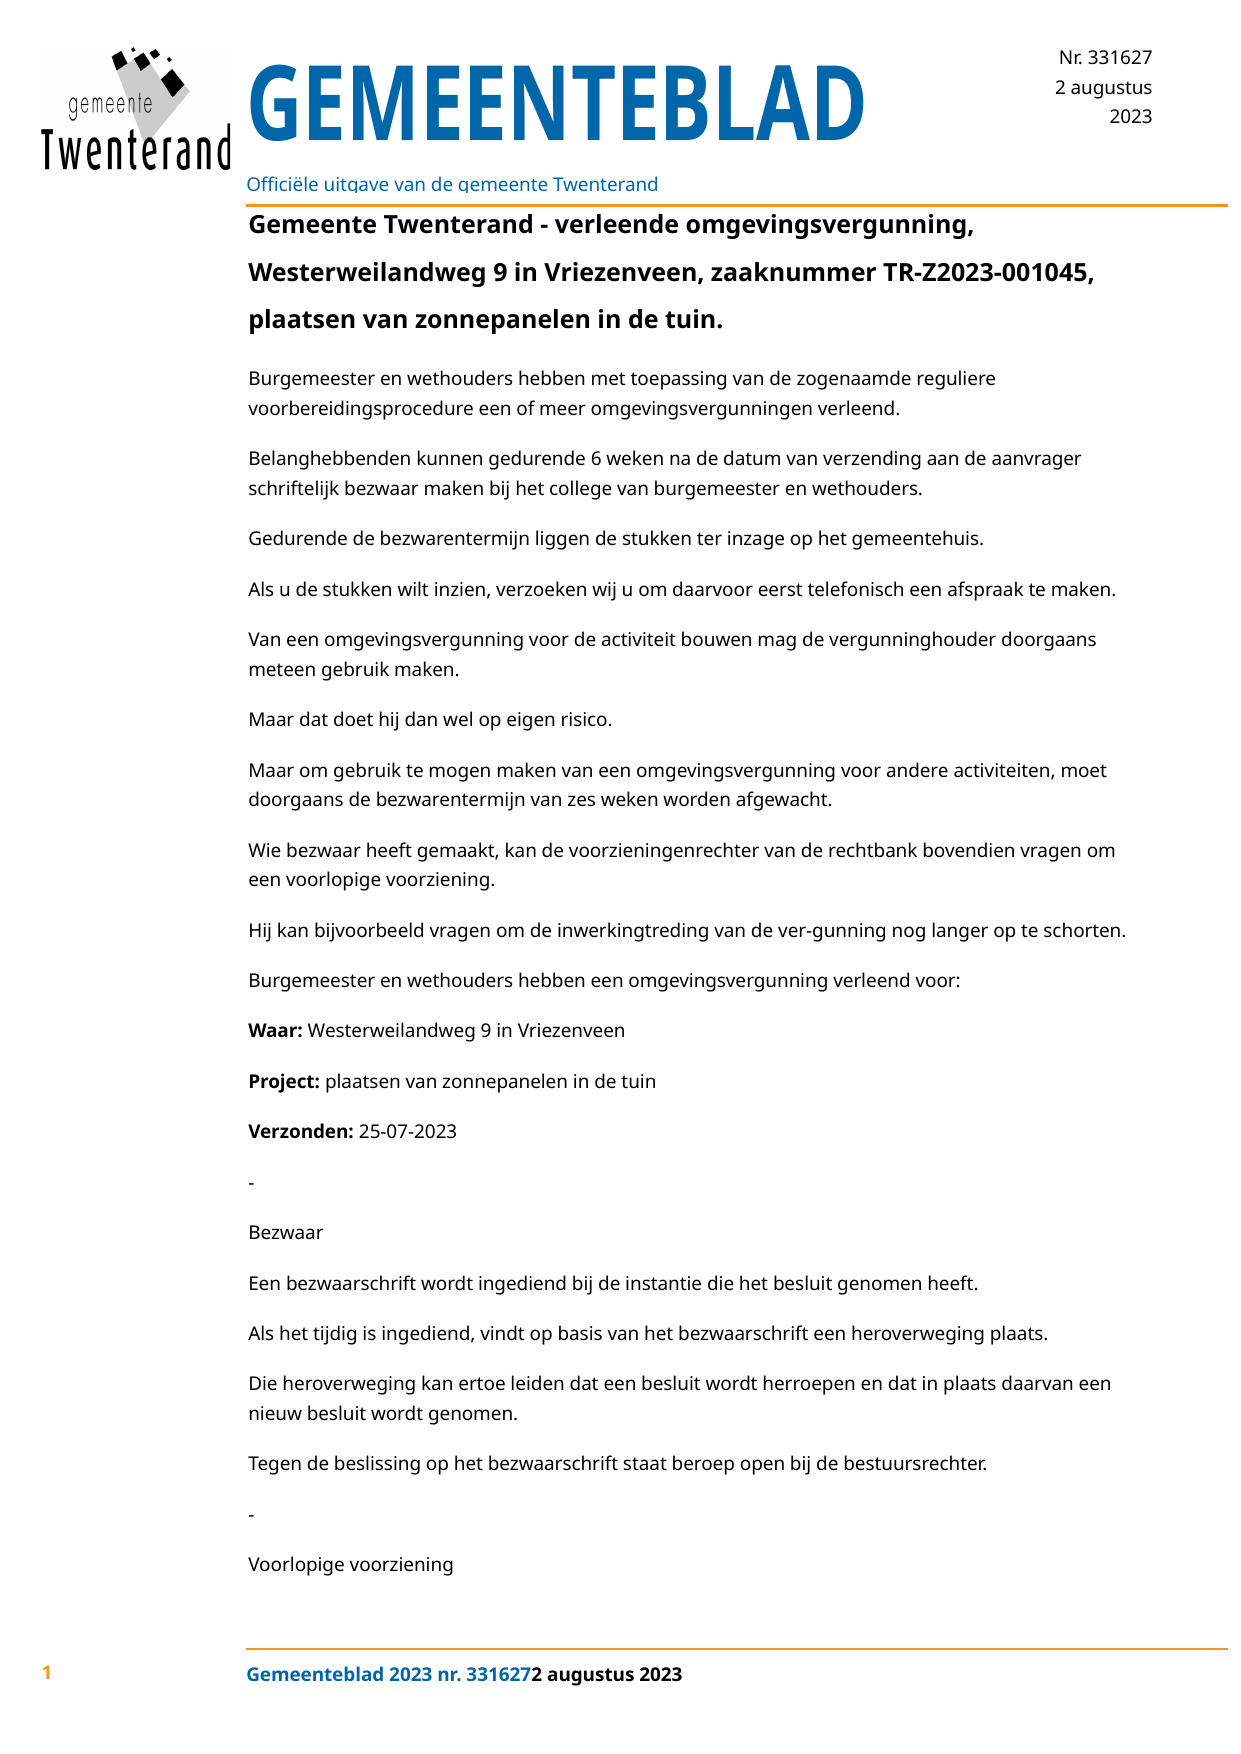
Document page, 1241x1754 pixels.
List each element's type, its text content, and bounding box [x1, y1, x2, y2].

text Wie bezwaar heeft gemaakt, kan de voorzieningenrechter van de rechtbank bovendien vragen om een voorlopige voorziening. [248, 837, 1152, 892]
text Verzonden: 25-07-2023 [248, 1118, 1152, 1144]
text Belanghebbenden kunnen gedurende 6 weken na de datum van verzending aan de aanvrager schriftelijk bezwaar maken bij het college van burgemeester en wethouders. [248, 446, 1152, 501]
text Project: plaatsen van zonnepanelen in de tuin [248, 1068, 1152, 1094]
text Gedurende de bezwarentermijn liggen de stukken ter inzage op het gemeentehuis. [248, 526, 1152, 551]
text Burgemeester en wethouders hebben met toepassing van de zogenaamde reguliere voorbereidingsprocedure een of meer omgevingsvergunningen verleend. [248, 366, 1152, 421]
text - [248, 1501, 1152, 1527]
text Gemeente Twenterand - verleende omgevingsvergunning, Westerweilandweg 9 in Vriezenveen, zaaknummer TR-Z2023-001045, plaatsen van zonnepanelen in de tuin. [248, 207, 1152, 336]
text Maar dat doet hij dan wel op eigen risico. [248, 706, 1152, 732]
text Voorlopige voorziening [248, 1551, 1152, 1577]
text Als het tijdig is ingediend, vindt op basis van het bezwaarschrift een heroverweging plaats. [248, 1320, 1152, 1346]
text Waar: Westerweilandweg 9 in Vriezenveen [248, 1018, 1152, 1043]
text Als u de stukken wilt inzien, verzoeken wij u om daarvoor eerst telefonisch een afspraak te maken. [248, 576, 1152, 602]
text Bezwaar [248, 1219, 1152, 1245]
text Tegen de beslissing op het bezwaarschrift staat beroep open bij de bestuursrechter. [248, 1451, 1152, 1476]
text Een bezwaarschrift wordt ingediend bij de instantie die het besluit genomen heeft. [248, 1270, 1152, 1295]
text - [248, 1169, 1152, 1194]
text Die heroverweging kan ertoe leiden dat een besluit wordt herroepen en dat in plaats daarvan een nieuw besluit wordt genomen. [248, 1371, 1152, 1426]
text Maar om gebruik te mogen maken van een omgevingsvergunning voor andere activiteiten, moet doorgaans de bezwarentermijn van zes weken worden afgewacht. [248, 757, 1152, 812]
text Hij kan bijvoorbeeld vragen om de inwerkingtreding van de ver-gunning nog langer op te schorten. [248, 917, 1152, 942]
text Van een omgevingsvergunning voor de activiteit bouwen mag de vergunninghouder doorgaans meteen gebruik maken. [248, 626, 1152, 682]
text Burgemeester en wethouders hebben een omgevingsvergunning verleend voor: [248, 967, 1152, 993]
picture [41, 47, 231, 172]
